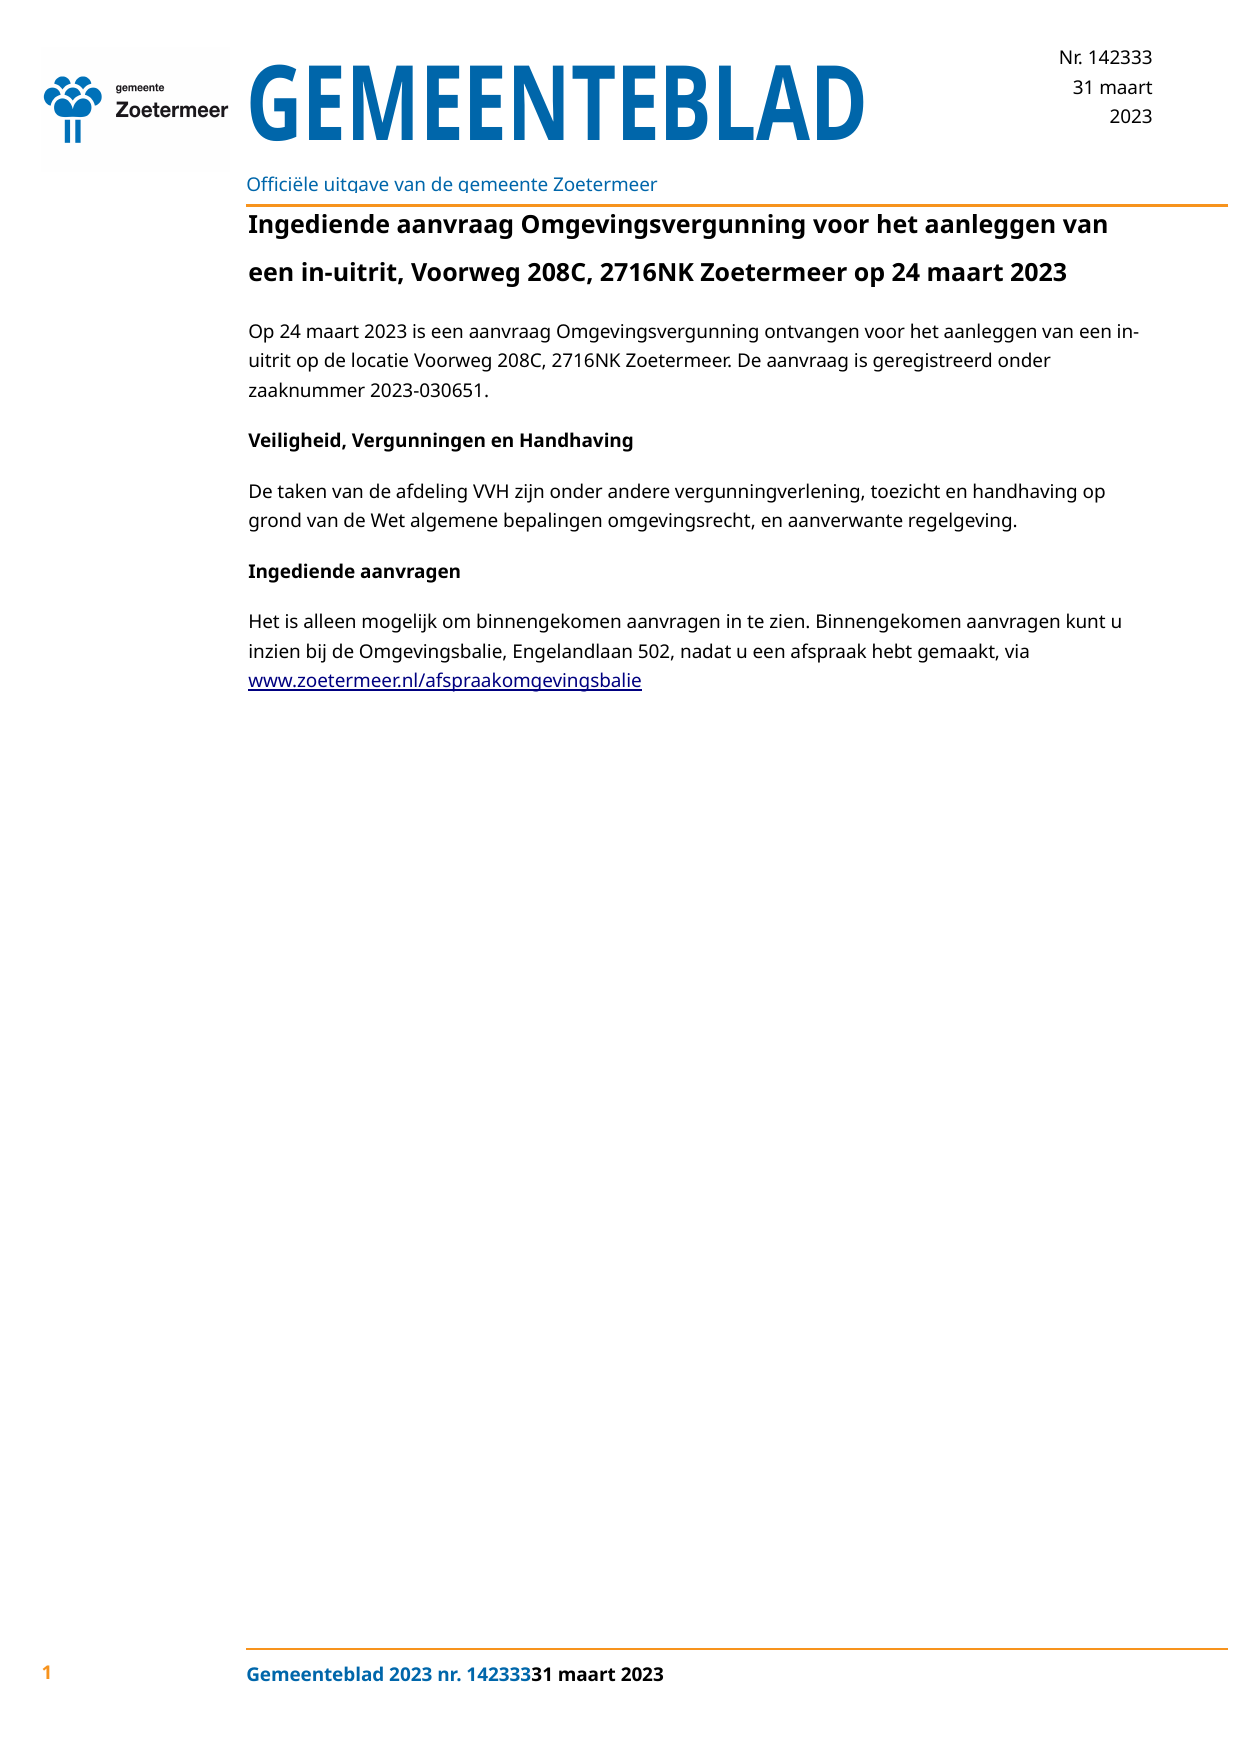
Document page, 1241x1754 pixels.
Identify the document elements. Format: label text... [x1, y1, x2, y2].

text De taken van de afdeling VVH zijn onder andere vergunningverlening, toezicht en handhaving op grond van de Wet algemene bepalingen omgevingsrecht, en aanverwante regelgeving. [248, 478, 1152, 533]
picture [41, 47, 231, 172]
text Ingediende aanvraag Omgevingsvergunning voor het aanleggen van een in-uitrit, Voorweg 208C, 2716NK Zoetermeer op 24 maart 2023 [248, 207, 1152, 288]
text Het is alleen mogelijk om binnengekomen aanvragen in te zien. Binnengekomen aanvragen kunt u inzien bij de Omgevingsbalie, Engelandlaan 502, nadat u een afspraak hebt gemaakt, via www.zoetermeer.nl/afspraakomgevingsbalie [248, 608, 1152, 693]
text Op 24 maart 2023 is een aanvraag Omgevingsvergunning ontvangen voor het aanleggen van een in-uitrit op de locatie Voorweg 208C, 2716NK Zoetermeer. De aanvraag is geregistreerd onder zaaknummer 2023-030651. [248, 318, 1152, 403]
text Ingediende aanvragen [248, 558, 1152, 584]
text Veiligheid, Vergunningen en Handhaving [248, 427, 1152, 453]
